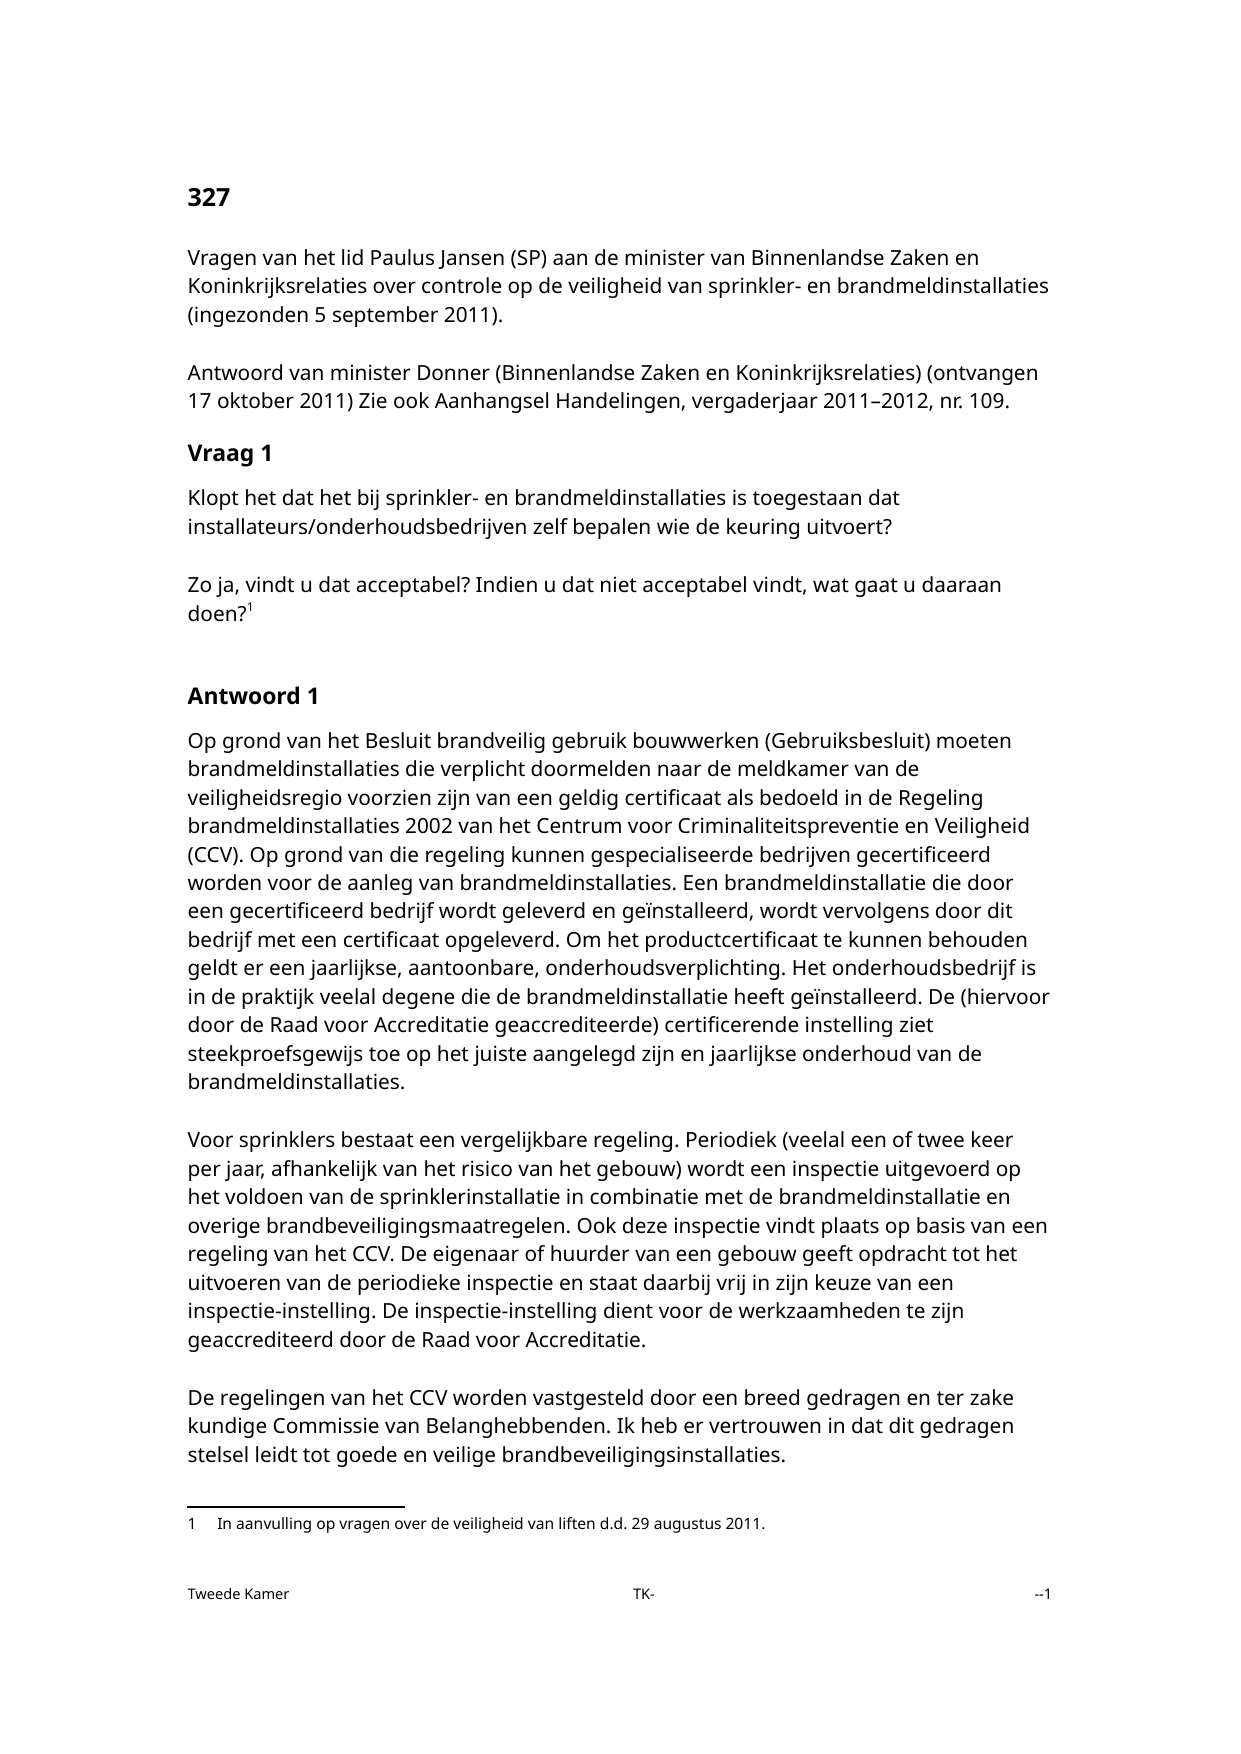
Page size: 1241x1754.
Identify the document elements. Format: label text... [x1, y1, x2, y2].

subtitle Vraag 1 [187, 437, 1053, 468]
text Klopt het dat het bij sprinkler- en brandmeldinstallaties is toegestaan dat installateurs/onderhoudsbedrijven zelf bepalen wie de keuring uitvoert? [187, 483, 1053, 540]
subtitle Antwoord 1 [187, 680, 1053, 711]
text Op grond van het Besluit brandveilig gebruik bouwwerken (Gebruiksbesluit) moeten brandmeldinstallaties die verplicht doormelden naar de meldkamer van de veiligheidsregio voorzien zijn van een geldig certificaat als bedoeld in de Regeling brandmeldinstallaties 2002 van het Centrum voor Criminaliteitspreventie en Veiligheid (CCV). Op grond van die regeling kunnen gespecialiseerde bedrijven gecertificeerd worden voor de aanleg van brandmeldinstallaties. Een brandmeldinstallatie die door een gecertificeerd bedrijf wordt geleverd en geïnstalleerd, wordt vervolgens door dit bedrijf met een certificaat opgeleverd. Om het productcertificaat te kunnen behouden geldt er een jaarlijkse, aantoonbare, onderhoudsverplichting. Het onderhoudsbedrijf is in de praktijk veelal degene die de brandmeldinstallatie heeft geïnstalleerd. De (hiervoor door de Raad voor Accreditatie geaccrediteerde) certificerende instelling ziet steekproefsgewijs toe op het juiste aangelegd zijn en jaarlijkse onderhoud van de brandmeldinstallaties. [187, 726, 1053, 1096]
text Voor sprinklers bestaat een vergelijkbare regeling. Periodiek (veelal een of twee keer per jaar, afhankelijk van het risico van het gebouw) wordt een inspectie uitgevoerd op het voldoen van de sprinklerinstallatie in combinatie met de brandmeldinstallatie en overige brandbeveiligingsmaatregelen. Ook deze inspectie vindt plaats op basis van een regeling van het CCV. De eigenaar of huurder van een gebouw geeft opdracht tot het uitvoeren van de periodieke inspectie en staat daarbij vrij in zijn keuze van een inspectie-instelling. De inspectie-instelling dient voor de werkzaamheden te zijn geaccrediteerd door de Raad voor Accreditatie. [187, 1126, 1053, 1353]
text 327 [187, 179, 1053, 213]
text In aanvulling op vragen over de veiligheid van liften d.d. 29 augustus 2011. [187, 1506, 1053, 1534]
text Zo ja, vindt u dat acceptabel? Indien u dat niet acceptabel vindt, wat gaat u daaraan doen? [187, 570, 1053, 627]
text De regelingen van het CCV worden vastgesteld door een breed gedragen en ter zake kundige Commissie van Belanghebbenden. Ik heb er vertrouwen in dat dit gedragen stelsel leidt tot goede en veilige brandbeveiligingsinstallaties. [187, 1383, 1053, 1468]
text Antwoord van minister Donner (Binnenlandse Zaken en Koninkrijksrelaties) (ontvangen 17 oktober 2011) Zie ook Aanhangsel Handelingen, vergaderjaar 2011–2012, nr. 109. [187, 358, 1053, 415]
text Vragen van het lid Paulus Jansen (SP) aan de minister van Binnenlandse Zaken en Koninkrijksrelaties over controle op de veiligheid van sprinkler- en brandmeldinstallaties (ingezonden 5 september 2011). [187, 243, 1053, 328]
